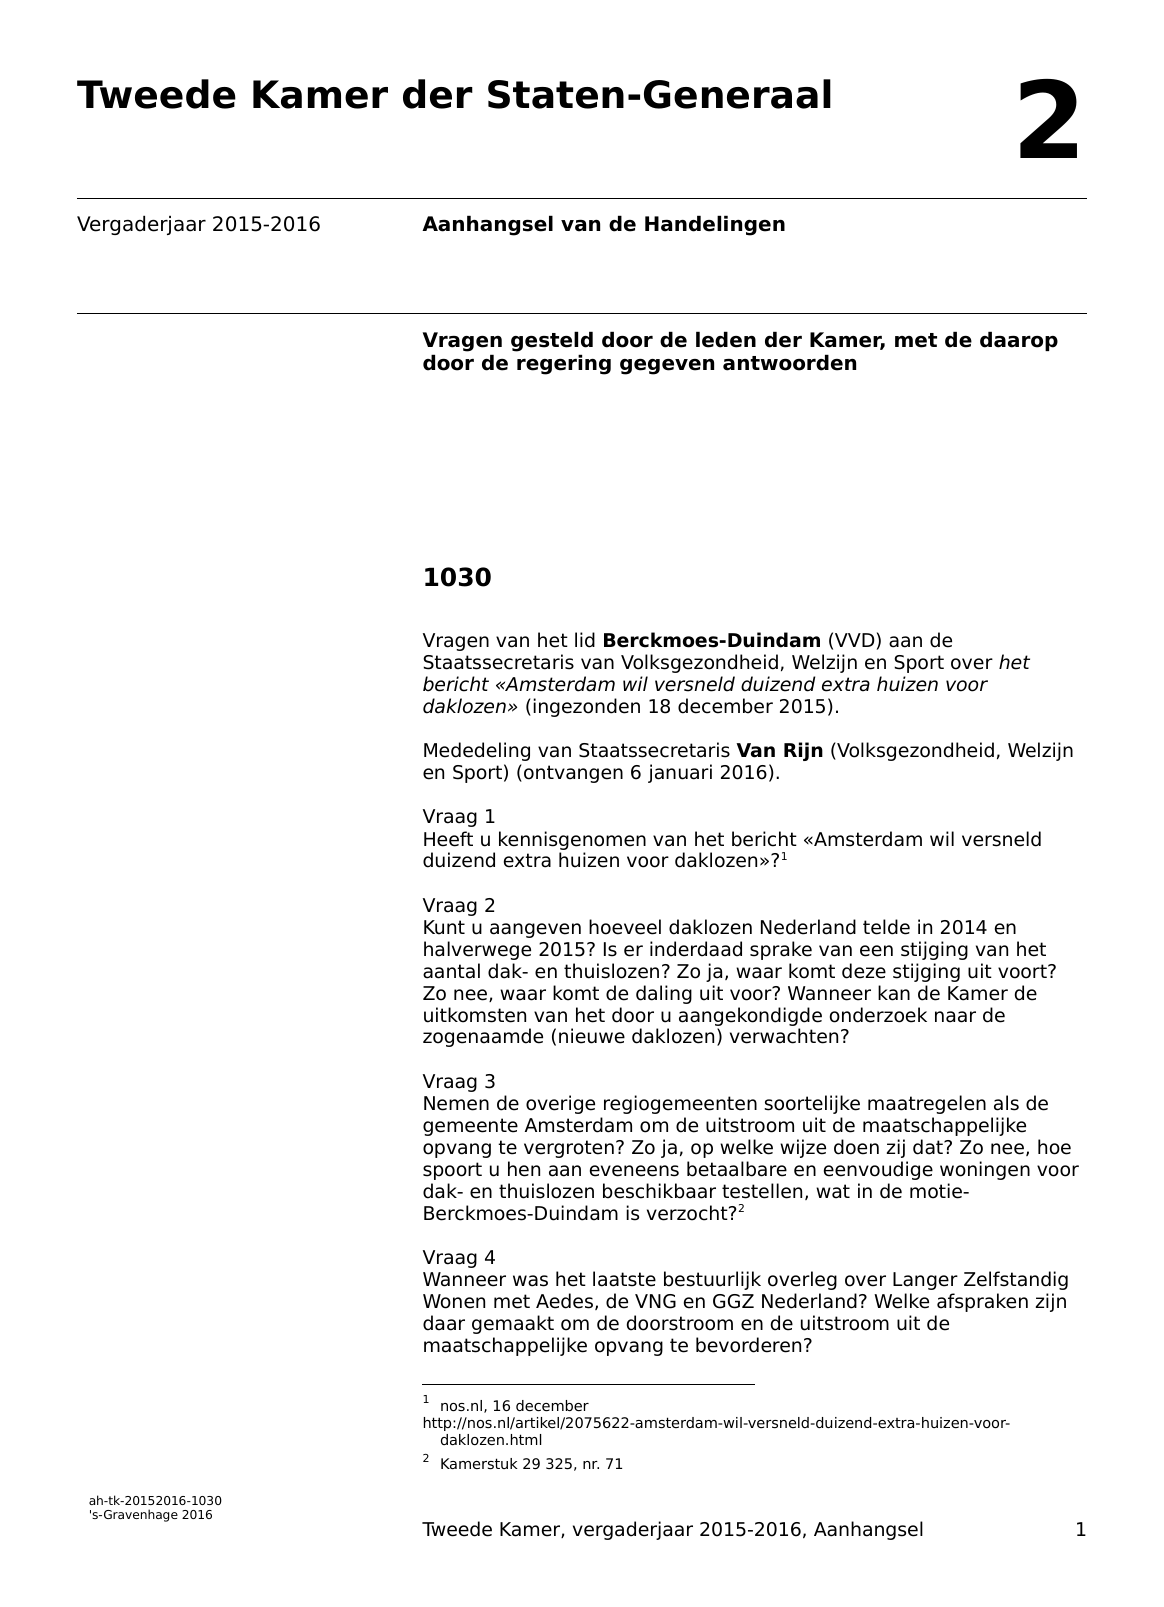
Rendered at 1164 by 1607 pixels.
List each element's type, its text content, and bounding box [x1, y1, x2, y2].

text ah-tk-20152016-1030 [88, 1494, 323, 1508]
table_cell Aanhangsel van de Handelingen [422, 199, 1087, 313]
text Kunt u aangeven hoeveel daklozen Nederland telde in 2014 en halverwege 2015? Is er inderdaad sprake van een stijging van het aantal dak- en thuislozen? Zo ja, waar komt deze stijging uit voort? Zo nee, waar komt de daling uit voor? Wanneer kan de Kamer de uitkomsten van het door u aangekondigde onderzoek naar de zogenaamde (nieuwe daklozen) verwachten? [422, 917, 1087, 1048]
text http://nos.nl/artikel/2075622-amsterdam-wil-versneld-duizend-extra-huizen-voor-daklozen.html [422, 1416, 1087, 1449]
text 1030 [422, 563, 1087, 592]
text Mededeling van Staatssecretaris Van Rijn (Volksgezondheid, Welzijn en Sport) (ontvangen 6 januari 2016). [422, 740, 1087, 784]
table_cell [77, 314, 422, 375]
text Kamerstuk 29 325, nr. 71 [422, 1452, 1087, 1474]
text Vraag 3 [422, 1071, 1087, 1093]
table_header Tweede Kamer der Staten-Generaal [77, 59, 886, 198]
text Wanneer was het laatste bestuurlijk overleg over Langer Zelfstandig Wonen met Aedes, de VNG en GGZ Nederland? Welke afspraken zijn daar gemaakt om de doorstroom en de uitstroom uit de maatschappelijke opvang te bevorderen? [422, 1269, 1087, 1357]
text Vragen van het lid Berckmoes-Duindam (VVD) aan de Staatssecretaris van Volksgezondheid, Welzijn en Sport over het bericht «Amsterdam wil versneld duizend extra huizen voor daklozen» (ingezonden 18 december 2015). [422, 630, 1087, 718]
text Vraag 4 [422, 1247, 1087, 1269]
text 's-Gravenhage 2016 [88, 1508, 323, 1522]
text Heeft u kennisgenomen van het bericht «Amsterdam wil versneld duizend extra huizen voor daklozen»? [422, 828, 1087, 872]
table_cell Vergaderjaar 2015-2016 [77, 199, 422, 313]
text nos.nl, 16 december [422, 1393, 1087, 1416]
table_cell Vragen gesteld door de leden der Kamer, met de daarop door de regering gegeven antwoorden [422, 314, 1087, 375]
text Vraag 2 [422, 894, 1087, 917]
text Vraag 1 [422, 806, 1087, 828]
text Nemen de overige regiogemeenten soortelijke maatregelen als de gemeente Amsterdam om de uitstroom uit de maatschappelijke opvang te vergroten? Zo ja, op welke wijze doen zij dat? Zo nee, hoe spoort u hen aan eveneens betaalbare en eenvoudige woningen voor dak- en thuislozen beschikbaar testellen, wat in de motie- Berckmoes-Duindam is verzocht? [422, 1093, 1087, 1224]
table_header 2 [886, 59, 1087, 198]
